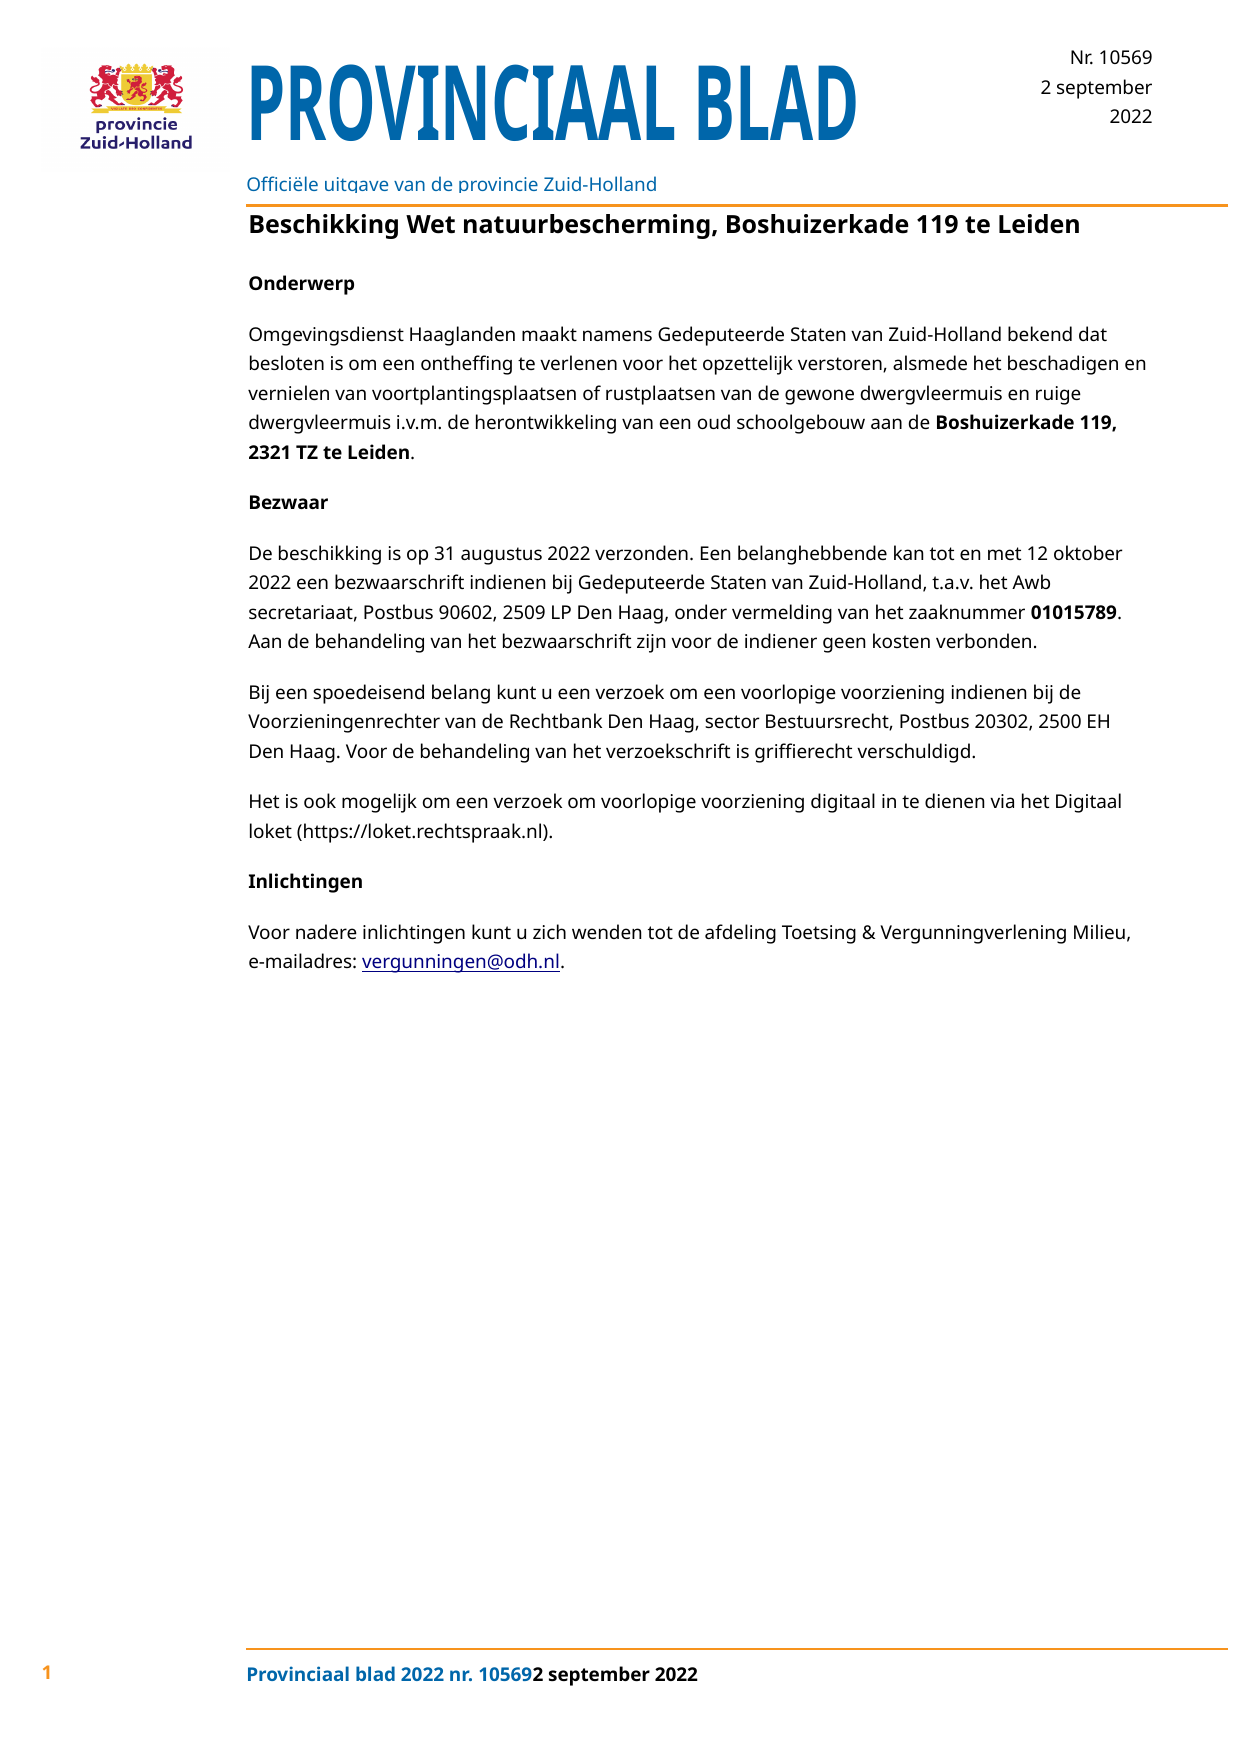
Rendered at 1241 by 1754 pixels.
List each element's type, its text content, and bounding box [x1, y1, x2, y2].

text Onderwerp [248, 270, 1152, 296]
text Omgevingsdienst Haaglanden maakt namens Gedeputeerde Staten van Zuid-Holland bekend dat besloten is om een ontheffing te verlenen voor het opzettelijk verstoren, alsmede het beschadigen en vernielen van voortplantingsplaatsen of rustplaatsen van de gewone dwergvleermuis en ruige dwergvleermuis i.v.m. de herontwikkeling van een oud schoolgebouw aan de Boshuizerkade 119, 2321 TZ te Leiden. [248, 321, 1152, 465]
text Beschikking Wet natuurbescherming, Boshuizerkade 119 te Leiden [248, 207, 1152, 241]
text Bezwaar [248, 489, 1152, 515]
text Het is ook mogelijk om een verzoek om voorlopige voorziening digitaal in te dienen via het Digitaal loket (https://loket.rechtspraak.nl). [248, 789, 1152, 844]
text Voor nadere inlichtingen kunt u zich wenden tot de afdeling Toetsing & Vergunningverlening Milieu, e-mailadres: vergunningen@odh.nl. [248, 919, 1152, 974]
picture [41, 47, 231, 172]
text Inlichtingen [248, 869, 1152, 894]
text De beschikking is op 31 augustus 2022 verzonden. Een belanghebbende kan tot en met 12 oktober 2022 een bezwaarschrift indienen bij Gedeputeerde Staten van Zuid-Holland, t.a.v. het Awb secretariaat, Postbus 90602, 2509 LP Den Haag, onder vermelding van het zaaknummer 01015789. Aan de behandeling van het bezwaarschrift zijn voor de indiener geen kosten verbonden. [248, 540, 1152, 654]
text Bij een spoedeisend belang kunt u een verzoek om een voorlopige voorziening indienen bij de Voorzieningenrechter van de Rechtbank Den Haag, sector Bestuursrecht, Postbus 20302, 2500 EH Den Haag. Voor de behandeling van het verzoekschrift is griffierecht verschuldigd. [248, 679, 1152, 764]
